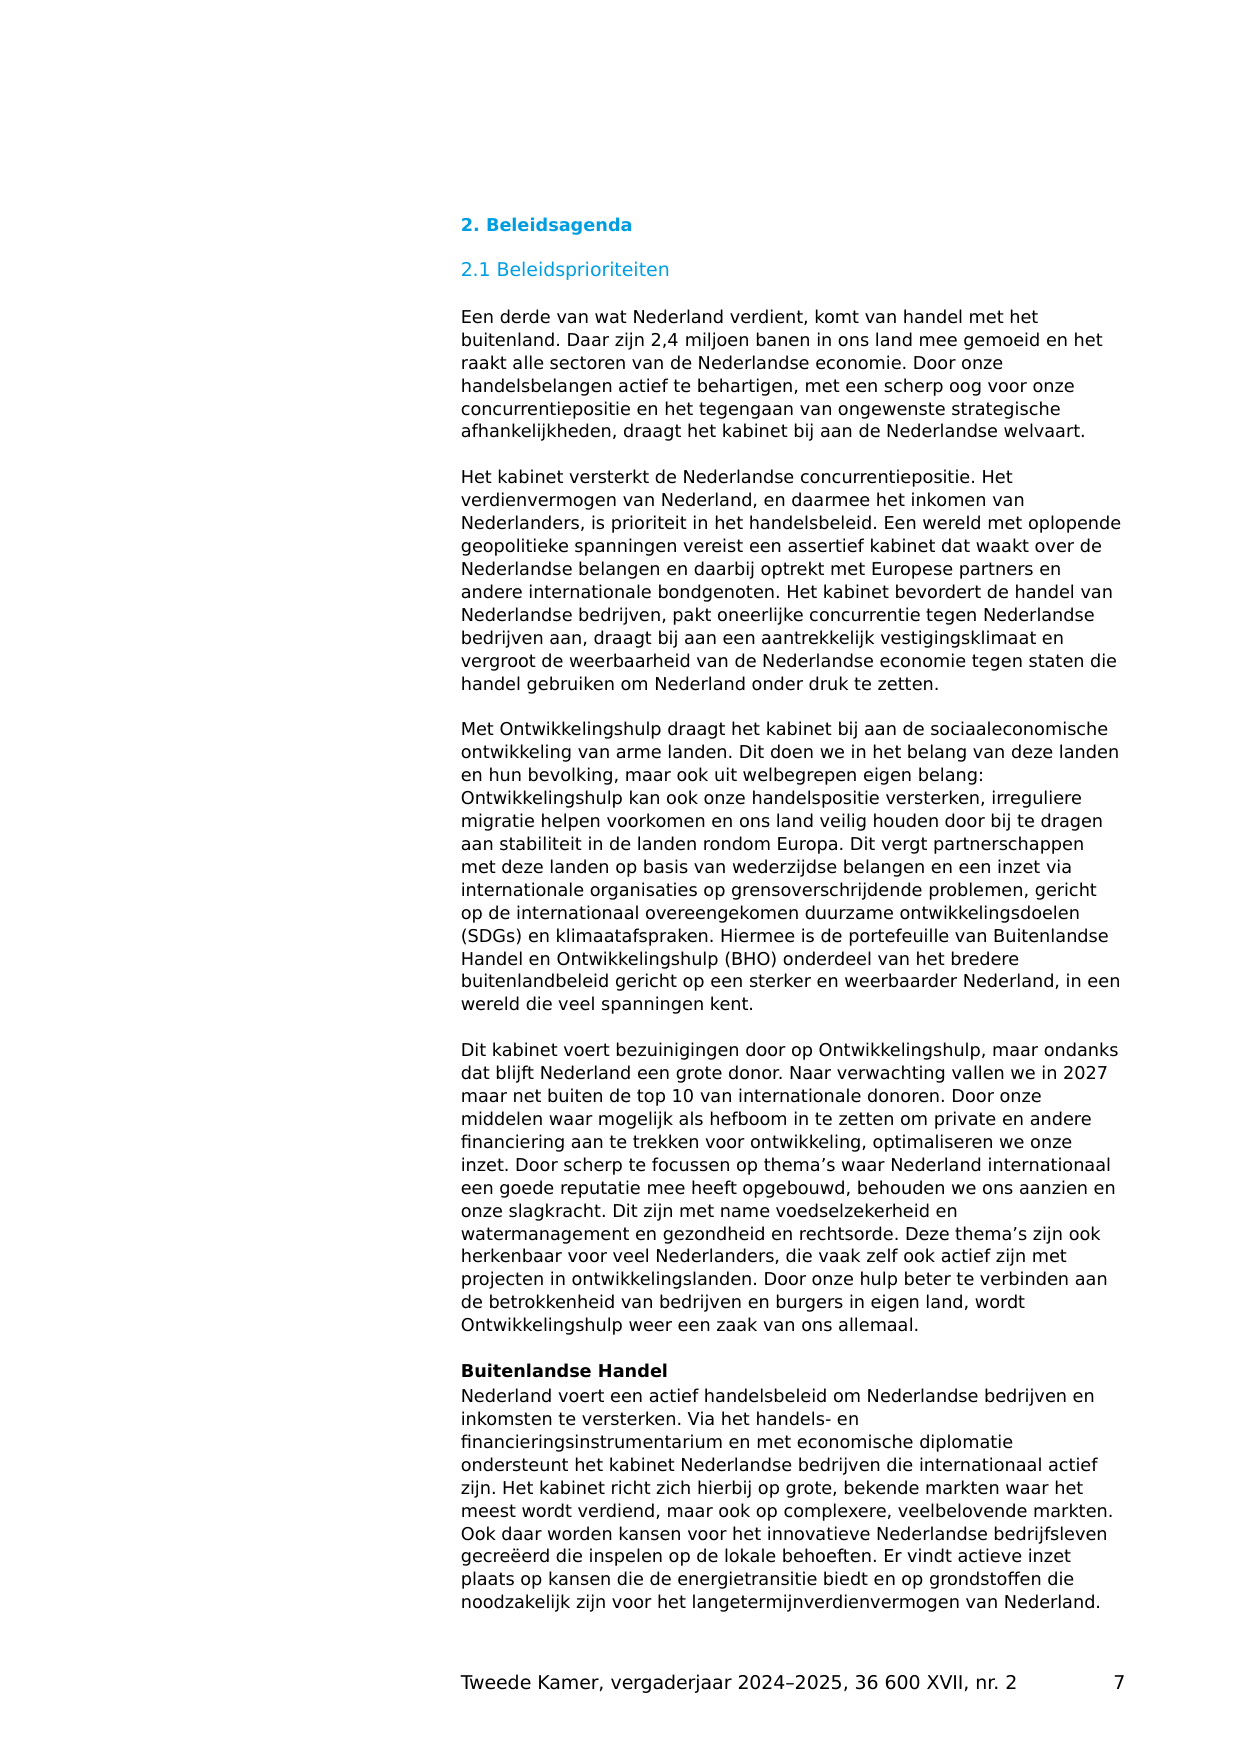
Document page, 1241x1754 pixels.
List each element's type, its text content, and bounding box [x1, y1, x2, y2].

text Dit kabinet voert bezuinigingen door op Ontwikkelingshulp, maar ondanks dat blijft Nederland een grote donor. Naar verwachting vallen we in 2027 maar net buiten de top 10 van internationale donoren. Door onze middelen waar mogelijk als hefboom in te zetten om private en andere financiering aan te trekken voor ontwikkeling, optimaliseren we onze inzet. Door scherp te focussen op thema’s waar Nederland internationaal een goede reputatie mee heeft opgebouwd, behouden we ons aanzien en onze slagkracht. Dit zijn met name voedselzekerheid en watermanagement en gezondheid en rechtsorde. Deze thema’s zijn ook herkenbaar voor veel Nederlanders, die vaak zelf ook actief zijn met projecten in ontwikkelingslanden. Door onze hulp beter te verbinden aan de betrokkenheid van bedrijven en burgers in eigen land, wordt Ontwikkelingshulp weer een zaak van ons allemaal. [461, 1038, 1125, 1336]
text Buitenlandse Handel [461, 1359, 1125, 1382]
text Het kabinet versterkt de Nederlandse concurrentiepositie. Het verdienvermogen van Nederland, en daarmee het inkomen van Nederlanders, is prioriteit in het handelsbeleid. Een wereld met oplopende geopolitieke spanningen vereist een assertief kabinet dat waakt over de Nederlandse belangen en daarbij optrekt met Europese partners en andere internationale bondgenoten. Het kabinet bevordert de handel van Nederlandse bedrijven, pakt oneerlijke concurrentie tegen Nederlandse bedrijven aan, draagt bij aan een aantrekkelijk vestigingsklimaat en vergroot de weerbaarheid van de Nederlandse economie tegen staten die handel gebruiken om Nederland onder druk te zetten. [461, 465, 1125, 694]
text Een derde van wat Nederland verdient, komt van handel met het buitenland. Daar zijn 2,4 miljoen banen in ons land mee gemoeid en het raakt alle sectoren van de Nederlandse economie. Door onze handelsbelangen actief te behartigen, met een scherp oog voor onze concurrentiepositie en het tegengaan van ongewenste strategische afhankelijkheden, draagt het kabinet bij aan de Nederlandse welvaart. [461, 305, 1125, 442]
title 2.1 Beleidsprioriteiten [461, 259, 1125, 281]
text Nederland voert een actief handelsbeleid om Nederlandse bedrijven en inkomsten te versterken. Via het handels- en financieringsinstrumentarium en met economische diplomatie ondersteunt het kabinet Nederlandse bedrijven die internationaal actief zijn. Het kabinet richt zich hierbij op grote, bekende markten waar het meest wordt verdiend, maar ook op complexere, veelbelovende markten. Ook daar worden kansen voor het innovatieve Nederlandse bedrijfsleven gecreëerd die inspelen op de lokale behoeften. Er vindt actieve inzet plaats op kansen die de energietransitie biedt en op grondstoffen die noodzakelijk zijn voor het langetermijnverdienvermogen van Nederland. [461, 1384, 1125, 1613]
title 2. Beleidsagenda [461, 213, 1125, 236]
text Met Ontwikkelingshulp draagt het kabinet bij aan de sociaaleconomische ontwikkeling van arme landen. Dit doen we in het belang van deze landen en hun bevolking, maar ook uit welbegrepen eigen belang: Ontwikkelingshulp kan ook onze handelspositie versterken, irreguliere migratie helpen voorkomen en ons land veilig houden door bij te dragen aan stabiliteit in de landen rondom Europa. Dit vergt partnerschappen met deze landen op basis van wederzijdse belangen en een inzet via internationale organisaties op grensoverschrijdende problemen, gericht op de internationaal overeengekomen duurzame ontwikkelingsdoelen (SDGs) en klimaatafspraken. Hiermee is de portefeuille van Buitenlandse Handel en Ontwikkelingshulp (BHO) onderdeel van het bredere buitenlandbeleid gericht op een sterker en weerbaarder Nederland, in een wereld die veel spanningen kent. [461, 717, 1125, 1015]
